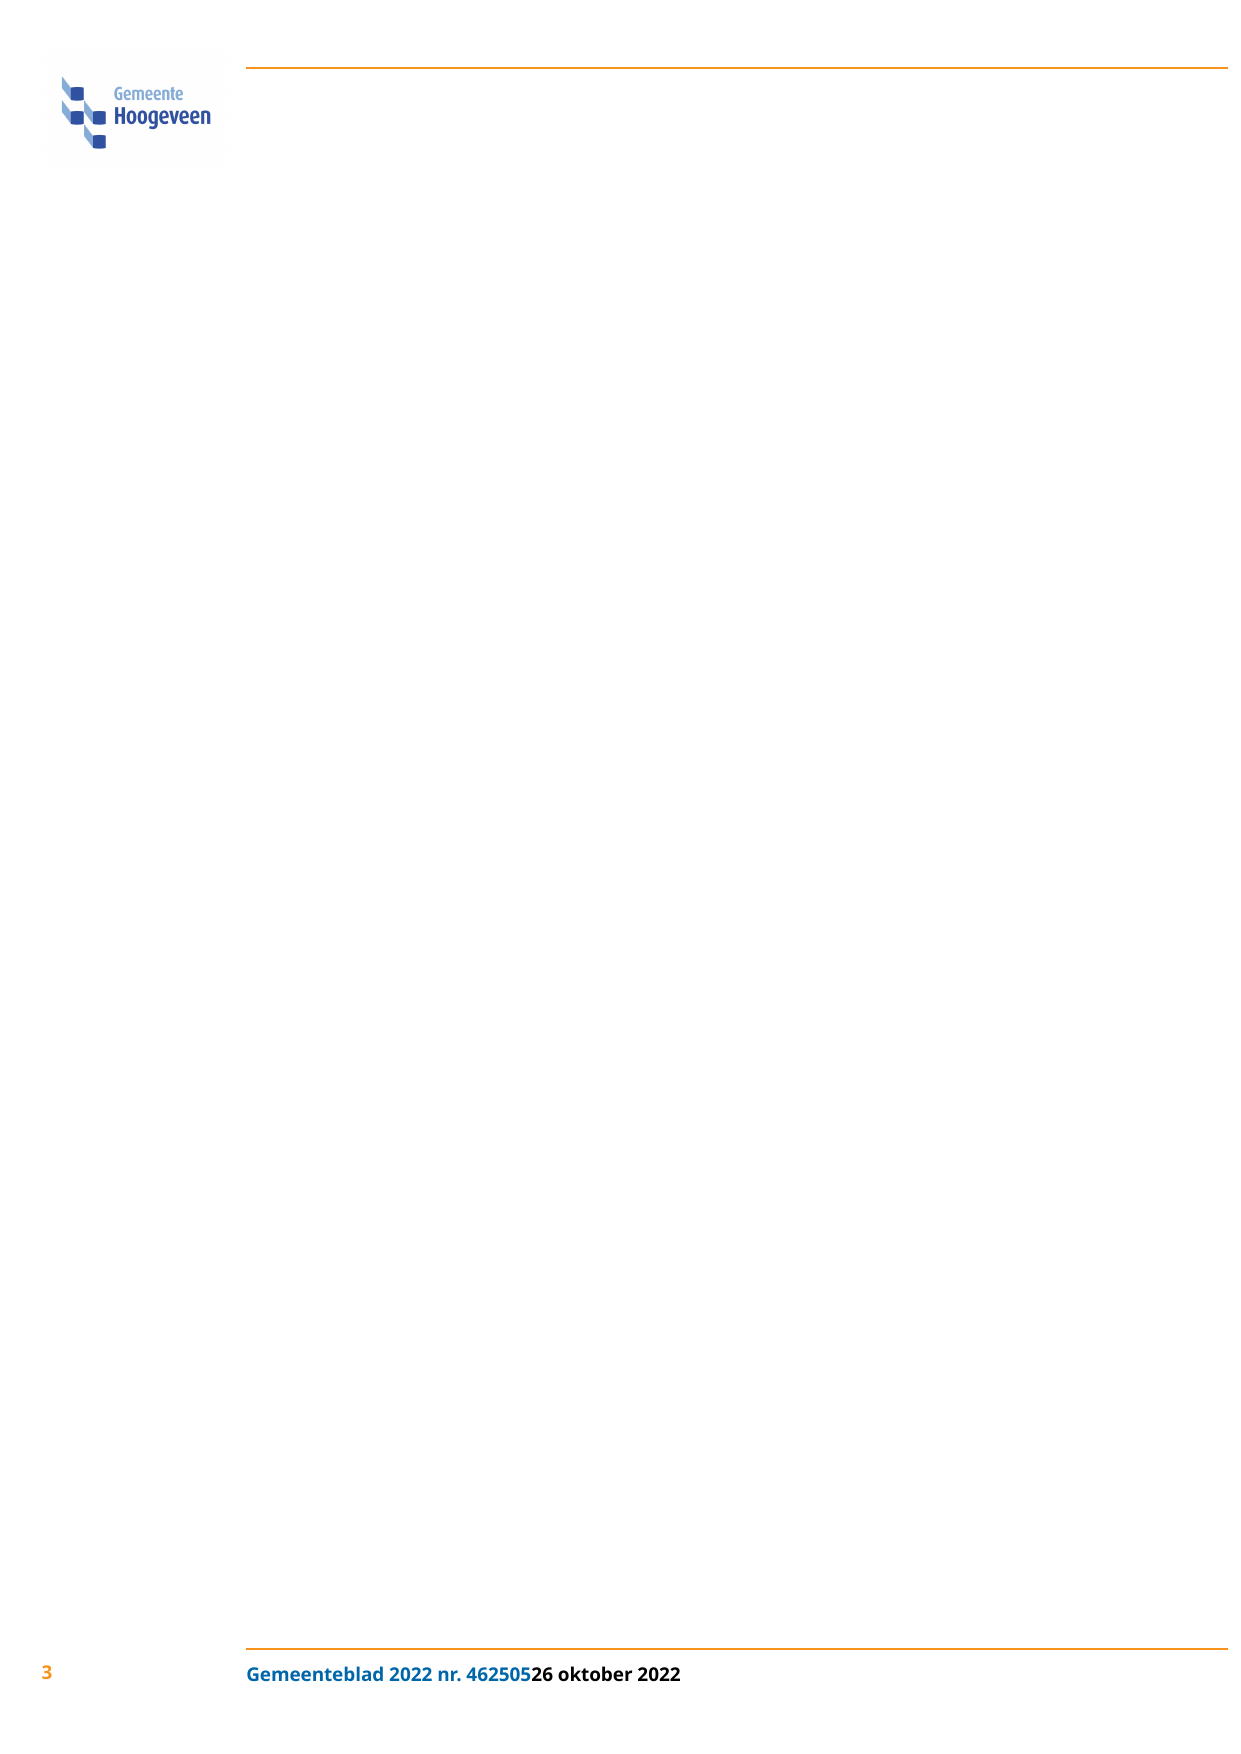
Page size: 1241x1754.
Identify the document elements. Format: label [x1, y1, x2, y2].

picture [41, 47, 231, 172]
